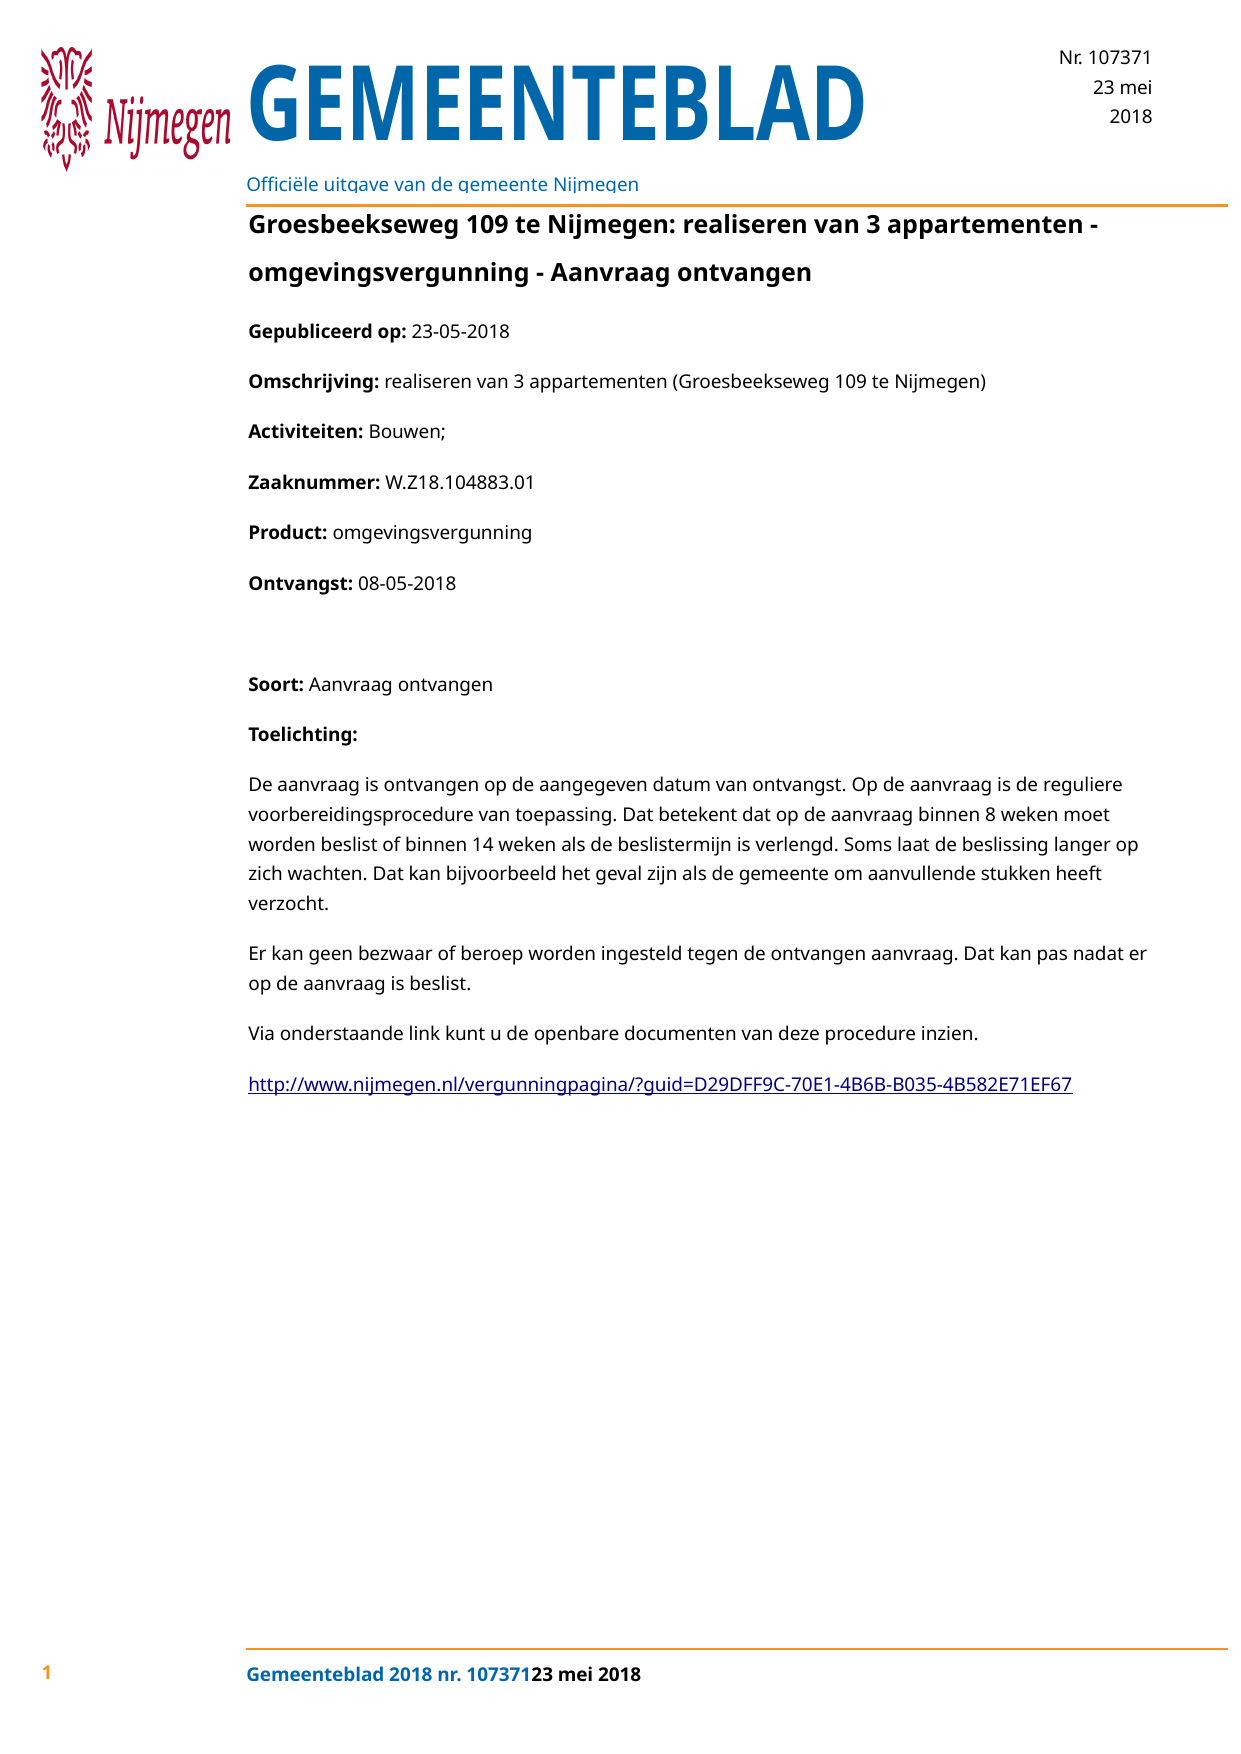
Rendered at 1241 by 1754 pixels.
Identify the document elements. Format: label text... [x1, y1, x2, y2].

text Soort: Aanvraag ontvangen [248, 671, 1152, 697]
text http://www.nijmegen.nl/vergunningpagina/?guid=D29DFF9C-70E1-4B6B-B035-4B582E71EF67 [248, 1071, 1152, 1097]
text Activiteiten: Bouwen; [248, 419, 1152, 444]
text Gepubliceerd op: 23-05-2018 [248, 318, 1152, 344]
text Er kan geen bezwaar of beroep worden ingesteld tegen de ontvangen aanvraag. Dat kan pas nadat er op de aanvraag is beslist. [248, 940, 1152, 996]
text Omschrijving: realiseren van 3 appartementen (Groesbeekseweg 109 te Nijmegen) [248, 368, 1152, 394]
text Ontvangst: 08-05-2018 [248, 570, 1152, 596]
text Via onderstaande link kunt u de openbare documenten van deze procedure inzien. [248, 1020, 1152, 1046]
text De aanvraag is ontvangen op de aangegeven datum van ontvangst. Op de aanvraag is de reguliere voorbereidingsprocedure van toepassing. Dat betekent dat op de aanvraag binnen 8 weken moet worden beslist of binnen 14 weken als de beslistermijn is verlengd. Soms laat de beslissing langer op zich wachten. Dat kan bijvoorbeeld het geval zijn als de gemeente om aanvullende stukken heeft verzocht. [248, 772, 1152, 916]
text Groesbeekseweg 109 te Nijmegen: realiseren van 3 appartementen - omgevingsvergunning - Aanvraag ontvangen [248, 207, 1152, 288]
text Zaaknummer: W.Z18.104883.01 [248, 469, 1152, 495]
text Product: omgevingsvergunning [248, 519, 1152, 545]
picture [41, 47, 231, 172]
text Toelichting: [248, 721, 1152, 747]
